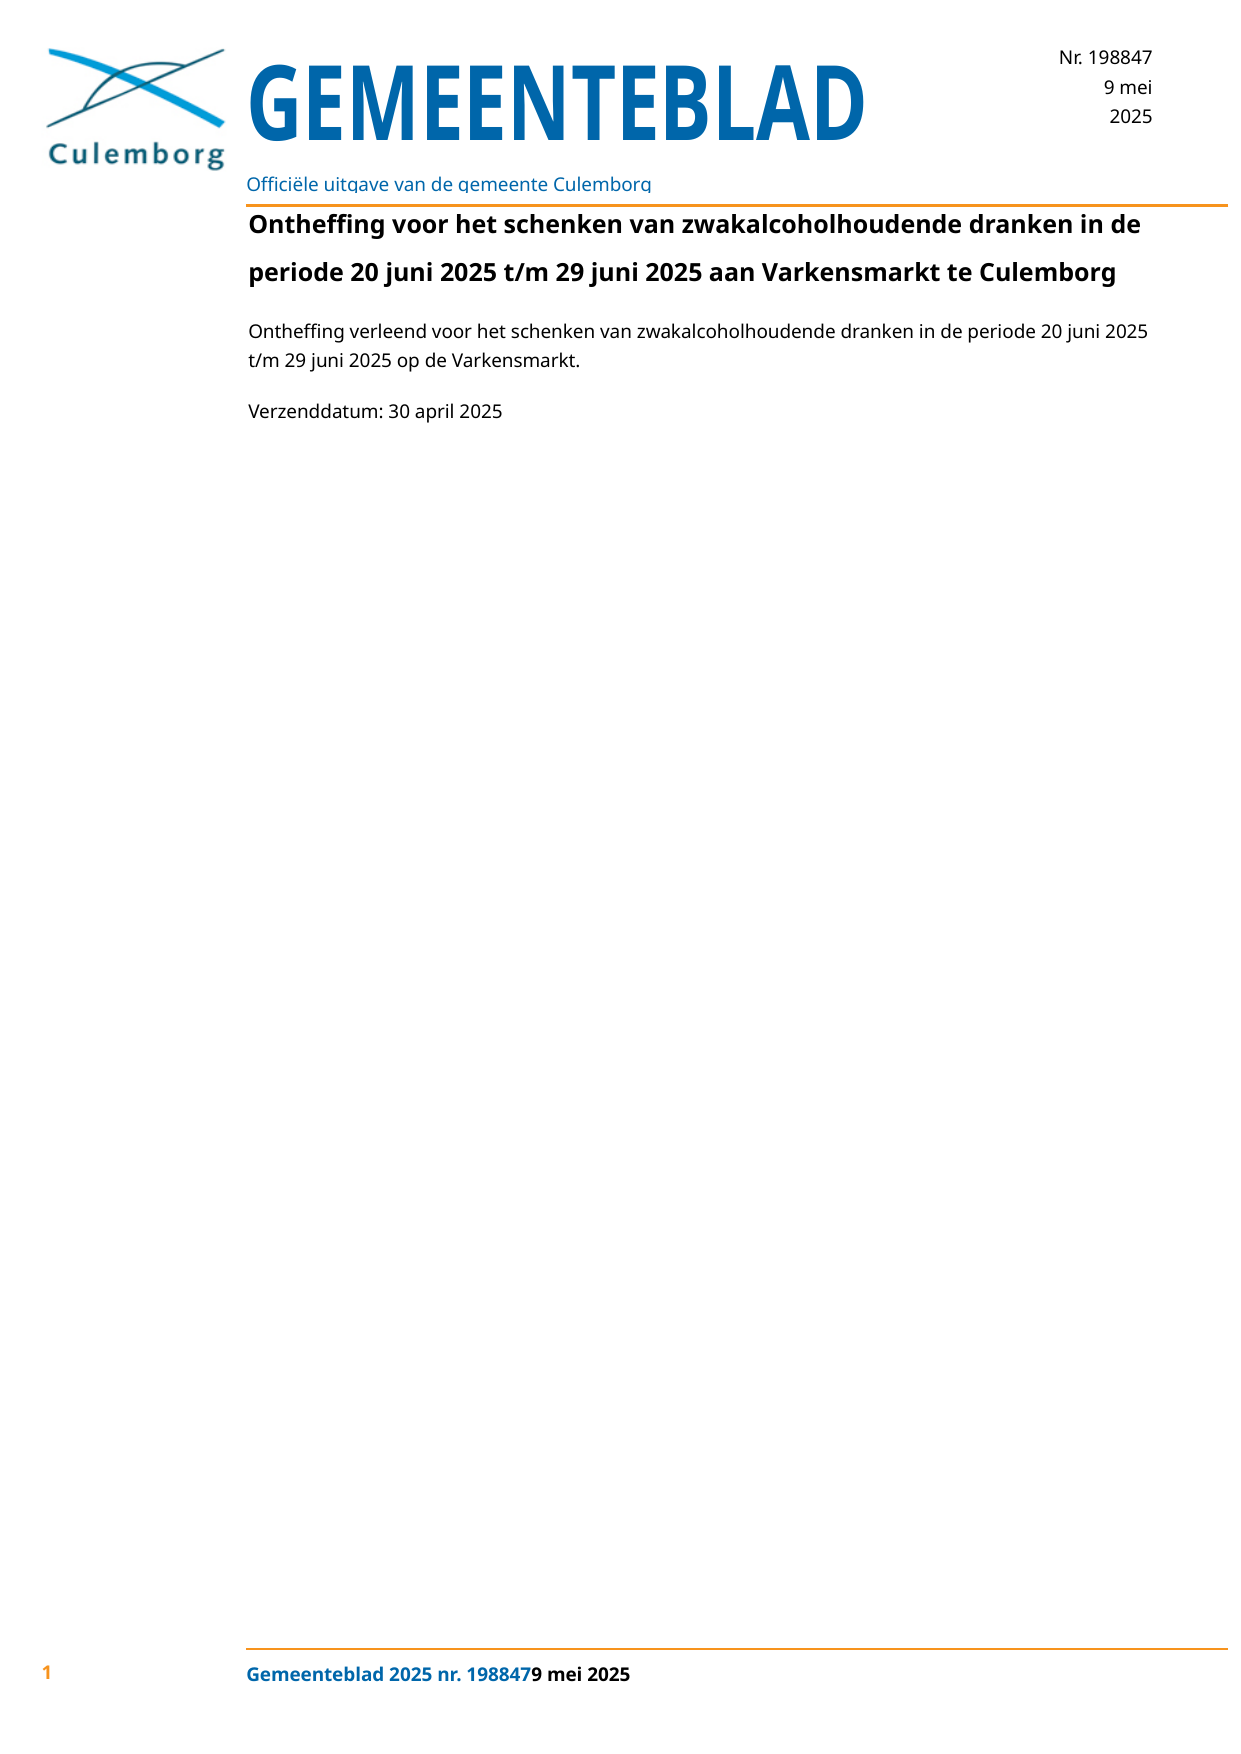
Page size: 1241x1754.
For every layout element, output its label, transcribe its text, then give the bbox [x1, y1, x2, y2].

picture [41, 47, 231, 172]
text Verzenddatum: 30 april 2025 [248, 398, 1152, 424]
text Ontheffing verleend voor het schenken van zwakalcoholhoudende dranken in de periode 20 juni 2025 t/m 29 juni 2025 op de Varkensmarkt. [248, 318, 1152, 373]
text Ontheffing voor het schenken van zwakalcoholhoudende dranken in de periode 20 juni 2025 t/m 29 juni 2025 aan Varkensmarkt te Culemborg [248, 207, 1152, 288]
